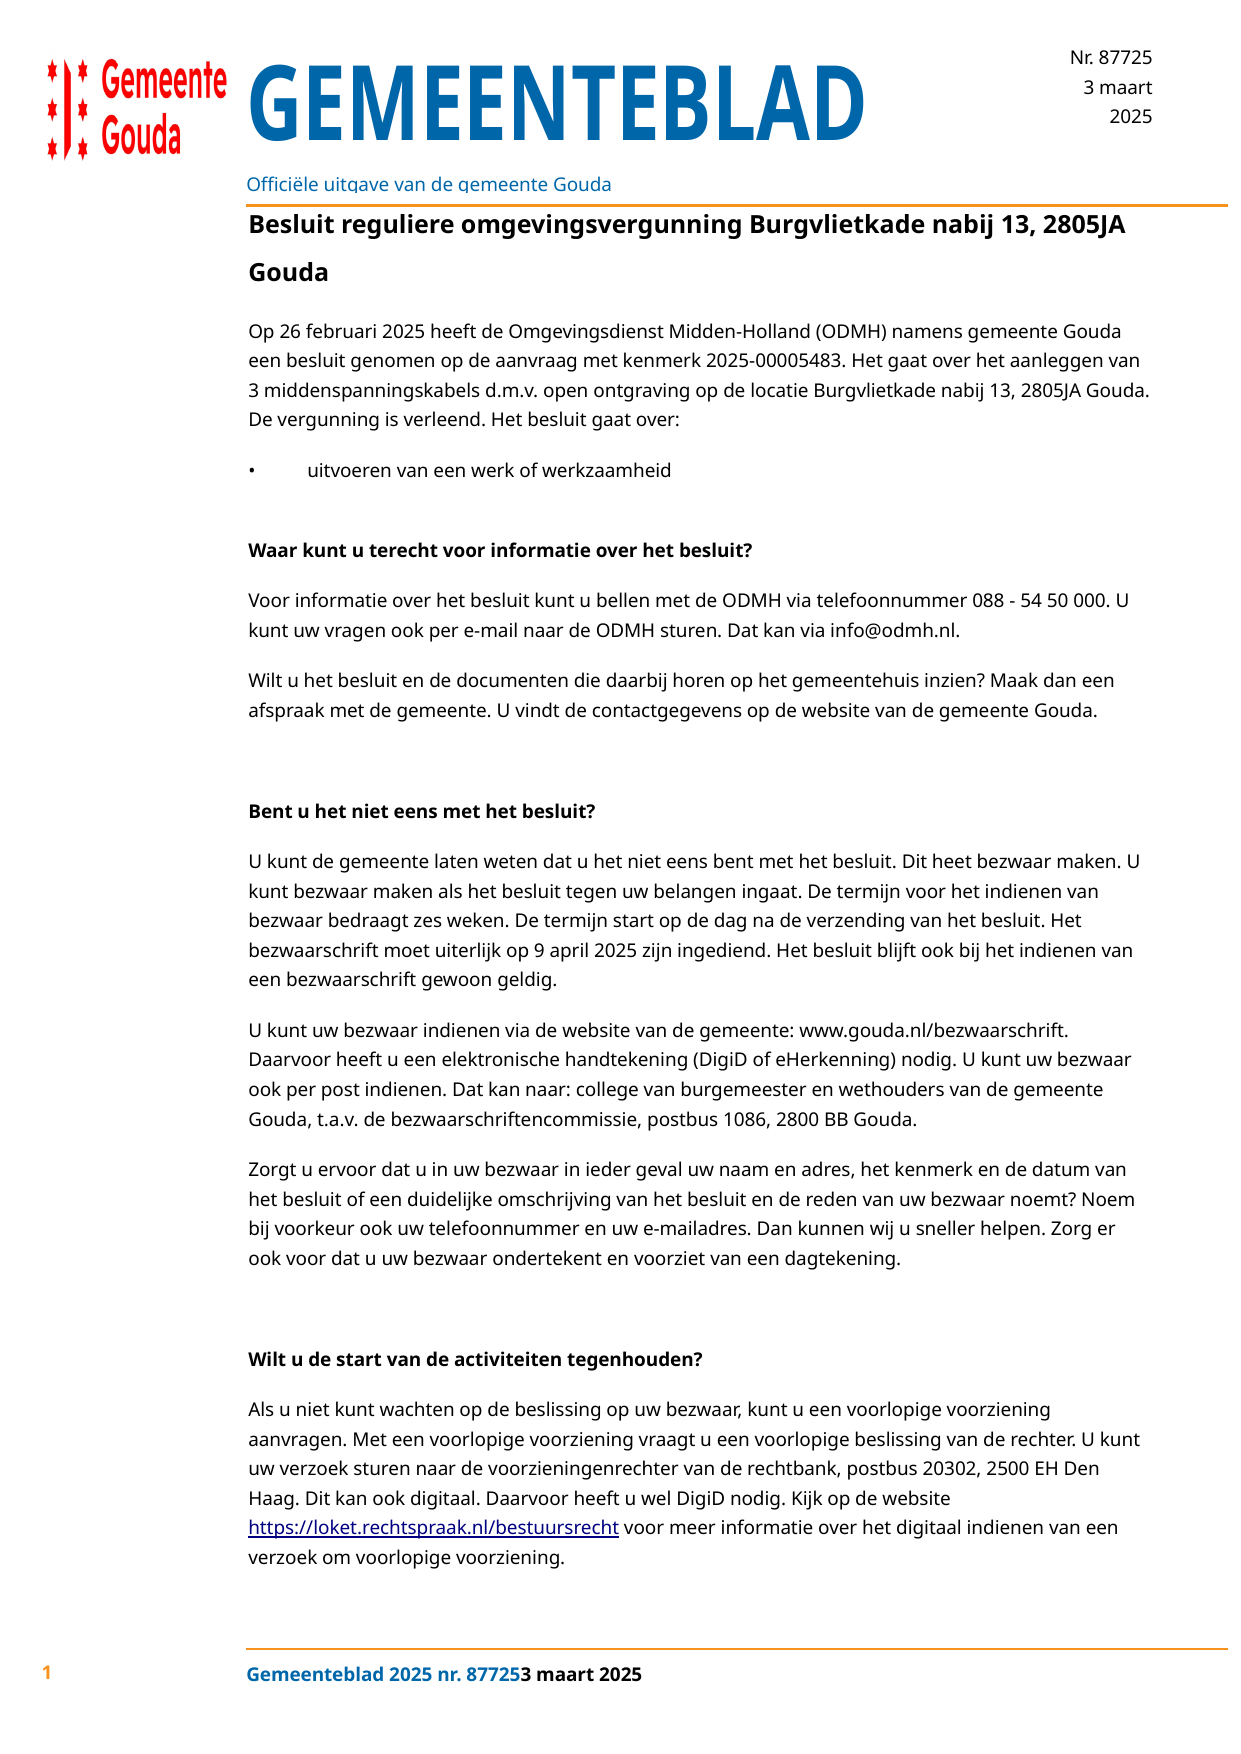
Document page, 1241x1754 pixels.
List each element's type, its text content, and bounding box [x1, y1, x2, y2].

text Voor informatie over het besluit kunt u bellen met de ODMH via telefoonnummer 088 - 54 50 000. U kunt uw vragen ook per e-mail naar de ODMH sturen. Dat kan via info@odmh.nl. [248, 587, 1152, 643]
text Bent u het niet eens met het besluit? [248, 798, 1152, 824]
text Wilt u de start van de activiteiten tegenhouden? [248, 1346, 1152, 1372]
text Waar kunt u terecht voor informatie over het besluit? [248, 537, 1152, 563]
text U kunt de gemeente laten weten dat u het niet eens bent met het besluit. Dit heet bezwaar maken. U kunt bezwaar maken als het besluit tegen uw belangen ingaat. De termijn voor het indienen van bezwaar bedraagt zes weken. De termijn start op de dag na de verzending van het besluit. Het bezwaarschrift moet uiterlijk op 9 april 2025 zijn ingediend. Het besluit blijft ook bij het indienen van een bezwaarschrift gewoon geldig. [248, 848, 1152, 992]
text Op 26 februari 2025 heeft de Omgevingsdienst Midden-Holland (ODMH) namens gemeente Gouda een besluit genomen op de aanvraag met kenmerk 2025-00005483. Het gaat over het aanleggen van 3 middenspanningskabels d.m.v. open ontgraving op de locatie Burgvlietkade nabij 13, 2805JA Gouda. De vergunning is verleend. Het besluit gaat over: [248, 318, 1152, 432]
picture [41, 47, 231, 172]
text Wilt u het besluit en de documenten die daarbij horen op het gemeentehuis inzien? Maak dan een afspraak met de gemeente. U vindt de contactgegevens op de website van de gemeente Gouda. [248, 667, 1152, 723]
list uitvoeren van een werk of werkzaamheid [248, 457, 1152, 483]
text U kunt uw bezwaar indienen via de website van de gemeente: www.gouda.nl/bezwaarschrift. Daarvoor heeft u een elektronische handtekening (DigiD of eHerkenning) nodig. U kunt uw bezwaar ook per post indienen. Dat kan naar: college van burgemeester en wethouders van de gemeente Gouda, t.a.v. de bezwaarschriftencommissie, postbus 1086, 2800 BB Gouda. [248, 1017, 1152, 1132]
text Zorgt u ervoor dat u in uw bezwaar in ieder geval uw naam en adres, het kenmerk en de datum van het besluit of een duidelijke omschrijving van het besluit en de reden van uw bezwaar noemt? Noem bij voorkeur ook uw telefoonnummer en uw e-mailadres. Dan kunnen wij u sneller helpen. Zorg er ook voor dat u uw bezwaar ondertekent en voorziet van een dagtekening. [248, 1156, 1152, 1271]
text Besluit reguliere omgevingsvergunning Burgvlietkade nabij 13, 2805JA Gouda [248, 207, 1152, 288]
text Als u niet kunt wachten op de beslissing op uw bezwaar, kunt u een voorlopige voorziening aanvragen. Met een voorlopige voorziening vraagt u een voorlopige beslissing van de rechter. U kunt uw verzoek sturen naar de voorzieningenrechter van de rechtbank, postbus 20302, 2500 EH Den Haag. Dit kan ook digitaal. Daarvoor heeft u wel DigiD nodig. Kijk op de website https://loket.rechtspraak.nl/bestuursrecht voor meer informatie over het digitaal indienen van een verzoek om voorlopige voorziening. [248, 1396, 1152, 1570]
